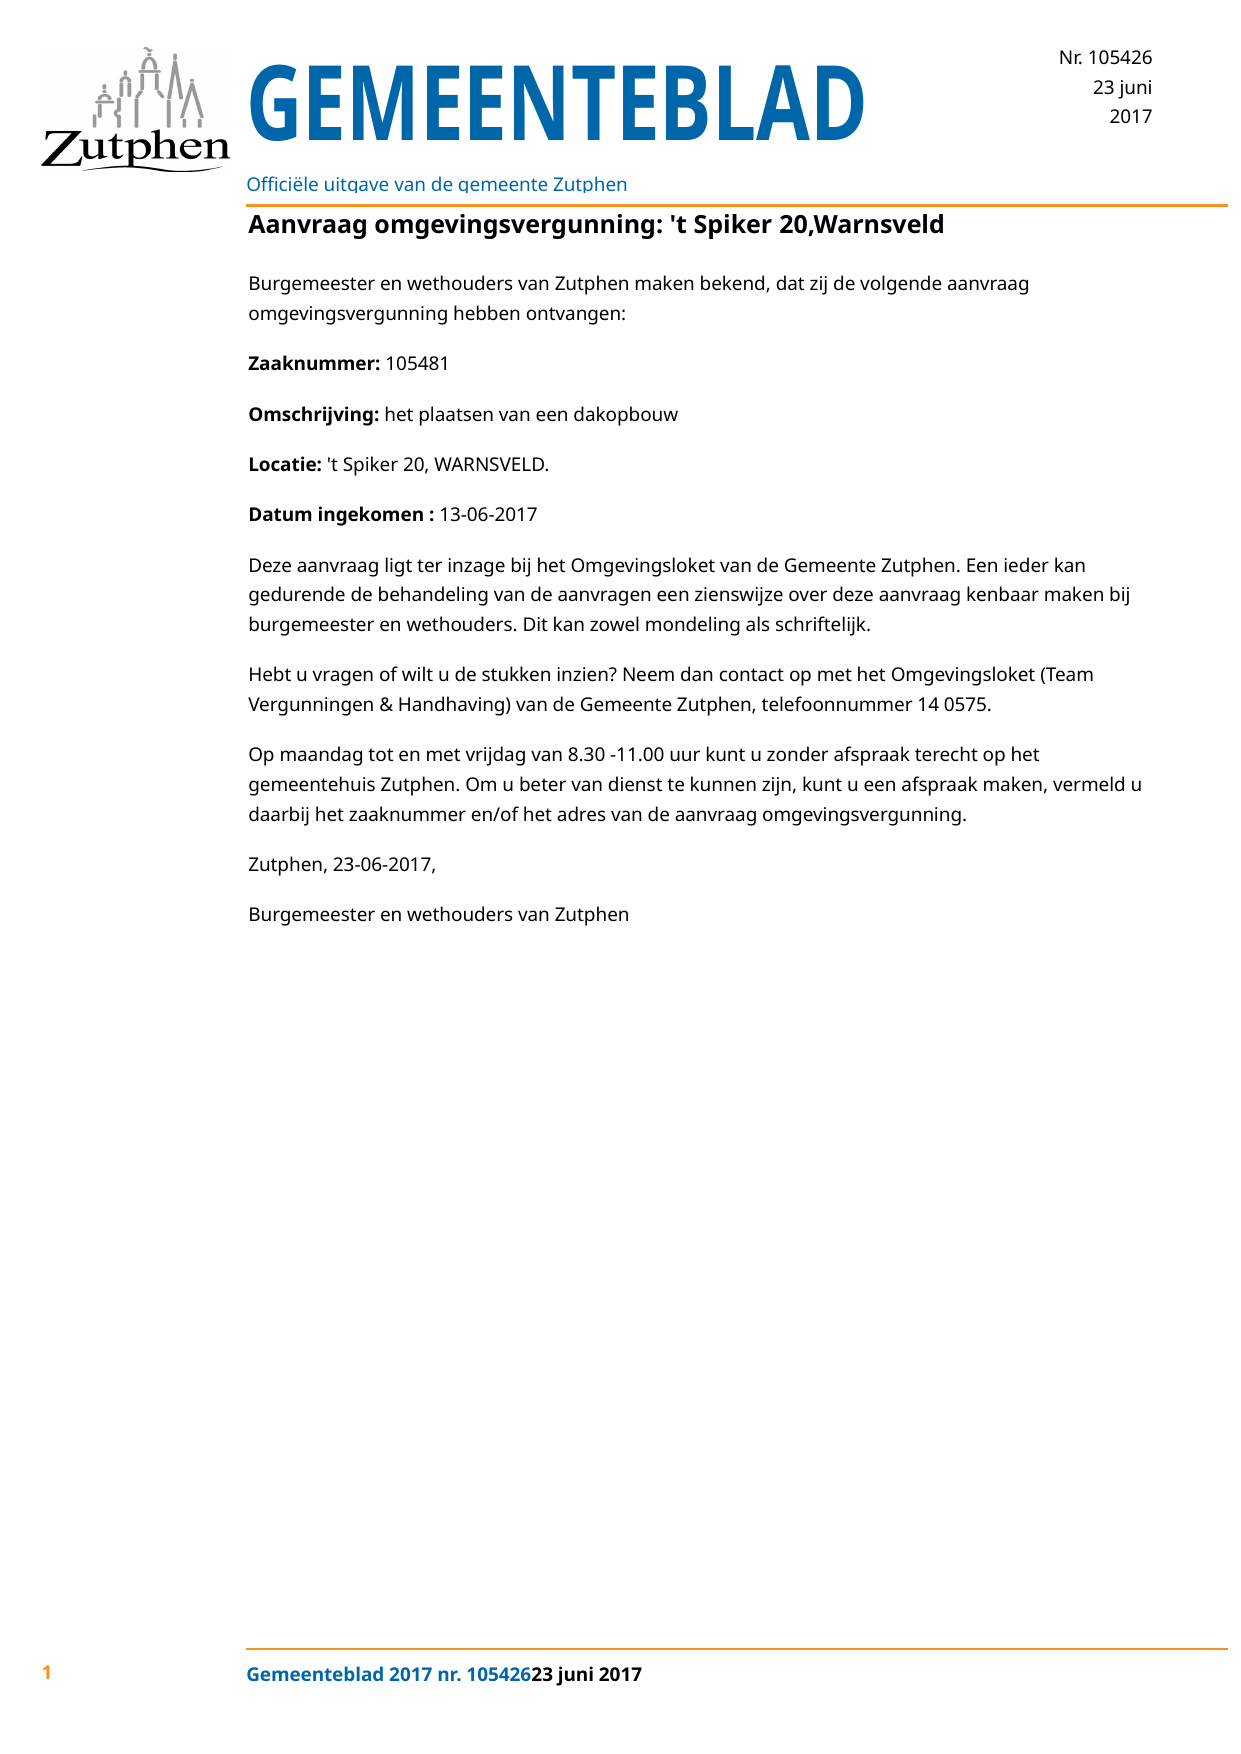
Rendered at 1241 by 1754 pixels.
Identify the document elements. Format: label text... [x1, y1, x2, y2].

text Burgemeester en wethouders van Zutphen [248, 902, 1152, 927]
text Deze aanvraag ligt ter inzage bij het Omgevingsloket van de Gemeente Zutphen. Een ieder kan gedurende de behandeling van de aanvragen een zienswijze over deze aanvraag kenbaar maken bij burgemeester en wethouders. Dit kan zowel mondeling als schriftelijk. [248, 552, 1152, 637]
text Zutphen, 23-06-2017, [248, 851, 1152, 877]
text Zaaknummer: 105481 [248, 350, 1152, 376]
text Op maandag tot en met vrijdag van 8.30 -11.00 uur kunt u zonder afspraak terecht op het gemeentehuis Zutphen. Om u beter van dienst te kunnen zijn, kunt u een afspraak maken, vermeld u daarbij het zaaknummer en/of het adres van de aanvraag omgevingsvergunning. [248, 742, 1152, 826]
text Locatie: 't Spiker 20, WARNSVELD. [248, 451, 1152, 477]
text Omschrijving: het plaatsen van een dakopbouw [248, 401, 1152, 426]
picture [41, 47, 231, 172]
text Aanvraag omgevingsvergunning: 't Spiker 20,Warnsveld [248, 207, 1152, 241]
text Datum ingekomen : 13-06-2017 [248, 502, 1152, 527]
text Hebt u vragen of wilt u de stukken inzien? Neem dan contact op met het Omgevingsloket (Team Vergunningen & Handhaving) van de Gemeente Zutphen, telefoonnummer 14 0575. [248, 662, 1152, 717]
text Burgemeester en wethouders van Zutphen maken bekend, dat zij de volgende aanvraag omgevingsvergunning hebben ontvangen: [248, 270, 1152, 326]
